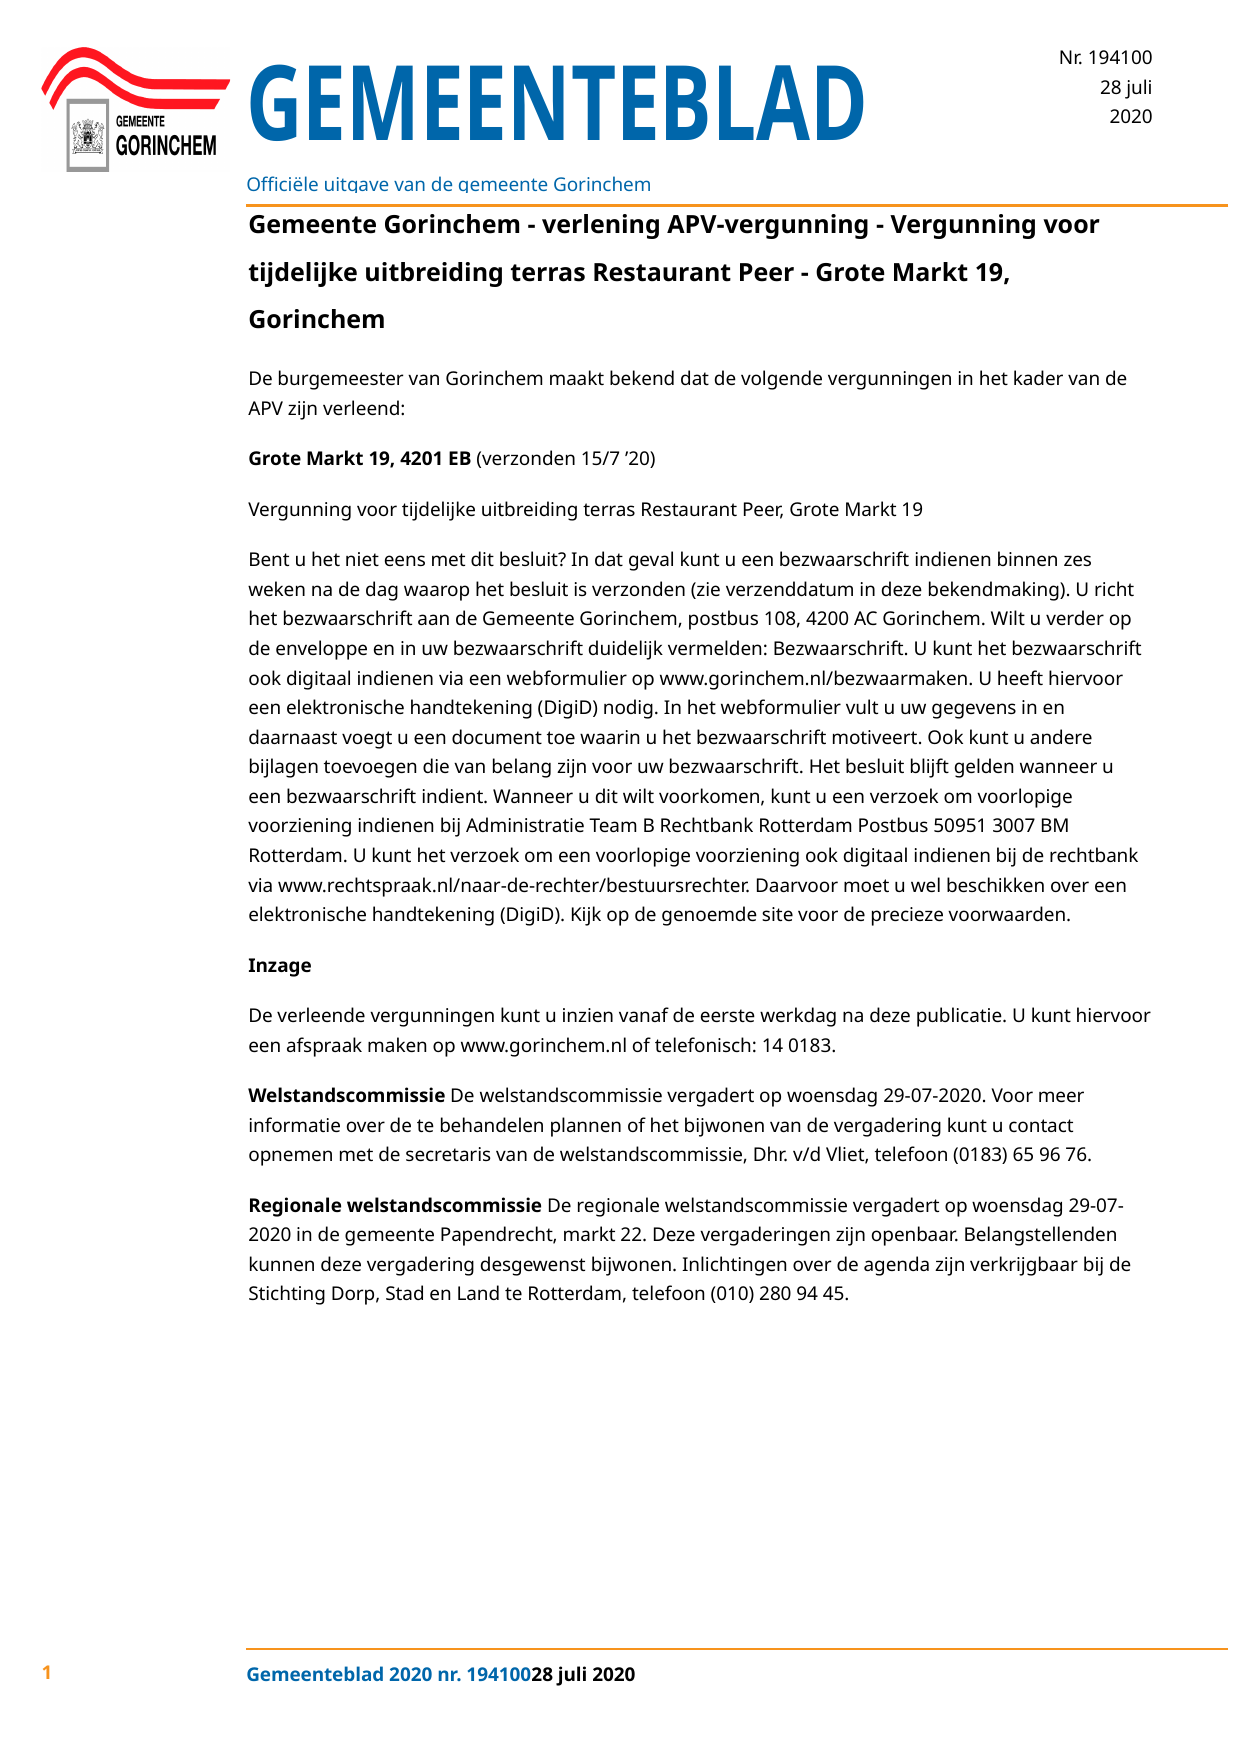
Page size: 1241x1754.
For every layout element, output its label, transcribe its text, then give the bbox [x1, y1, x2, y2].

text Regionale welstandscommissie De regionale welstandscommissie vergadert op woensdag 29-07-2020 in de gemeente Papendrecht, markt 22. Deze vergaderingen zijn openbaar. Belangstellenden kunnen deze vergadering desgewenst bijwonen. Inlichtingen over de agenda zijn verkrijgbaar bij de Stichting Dorp, Stad en Land te Rotterdam, telefoon (010) 280 94 45. [248, 1192, 1152, 1306]
text Vergunning voor tijdelijke uitbreiding terras Restaurant Peer, Grote Markt 19 [248, 496, 1152, 522]
text Inzage [248, 952, 1152, 977]
picture [41, 47, 231, 172]
text De burgemeester van Gorinchem maakt bekend dat de volgende vergunningen in het kader van de APV zijn verleend: [248, 366, 1152, 421]
text Grote Markt 19, 4201 EB (verzonden 15/7 ’20) [248, 446, 1152, 471]
text Gemeente Gorinchem - verlening APV-vergunning - Vergunning voor tijdelijke uitbreiding terras Restaurant Peer - Grote Markt 19, Gorinchem [248, 207, 1152, 336]
text Welstandscommissie De welstandscommissie vergadert op woensdag 29-07-2020. Voor meer informatie over de te behandelen plannen of het bijwonen van de vergadering kunt u contact opnemen met de secretaris van de welstandscommissie, Dhr. v/d Vliet, telefoon (0183) 65 96 76. [248, 1082, 1152, 1167]
text De verleende vergunningen kunt u inzien vanaf de eerste werkdag na deze publicatie. U kunt hiervoor een afspraak maken op www.gorinchem.nl of telefonisch: 14 0183. [248, 1002, 1152, 1057]
text Bent u het niet eens met dit besluit? In dat geval kunt u een bezwaarschrift indienen binnen zes weken na de dag waarop het besluit is verzonden (zie verzenddatum in deze bekendmaking). U richt het bezwaarschrift aan de Gemeente Gorinchem, postbus 108, 4200 AC Gorinchem. Wilt u verder op de enveloppe en in uw bezwaarschrift duidelijk vermelden: Bezwaarschrift. U kunt het bezwaarschrift ook digitaal indienen via een webformulier op www.gorinchem.nl/bezwaarmaken. U heeft hiervoor een elektronische handtekening (DigiD) nodig. In het webformulier vult u uw gegevens in en daarnaast voegt u een document toe waarin u het bezwaarschrift motiveert. Ook kunt u andere bijlagen toevoegen die van belang zijn voor uw bezwaarschrift. Het besluit blijft gelden wanneer u een bezwaarschrift indient. Wanneer u dit wilt voorkomen, kunt u een verzoek om voorlopige voorziening indienen bij Administratie Team B Rechtbank Rotterdam Postbus 50951 3007 BM Rotterdam. U kunt het verzoek om een voorlopige voorziening ook digitaal indienen bij de rechtbank via www.rechtspraak.nl/naar-de-rechter/bestuursrechter. Daarvoor moet u wel beschikken over een elektronische handtekening (DigiD). Kijk op de genoemde site voor de precieze voorwaarden. [248, 546, 1152, 927]
